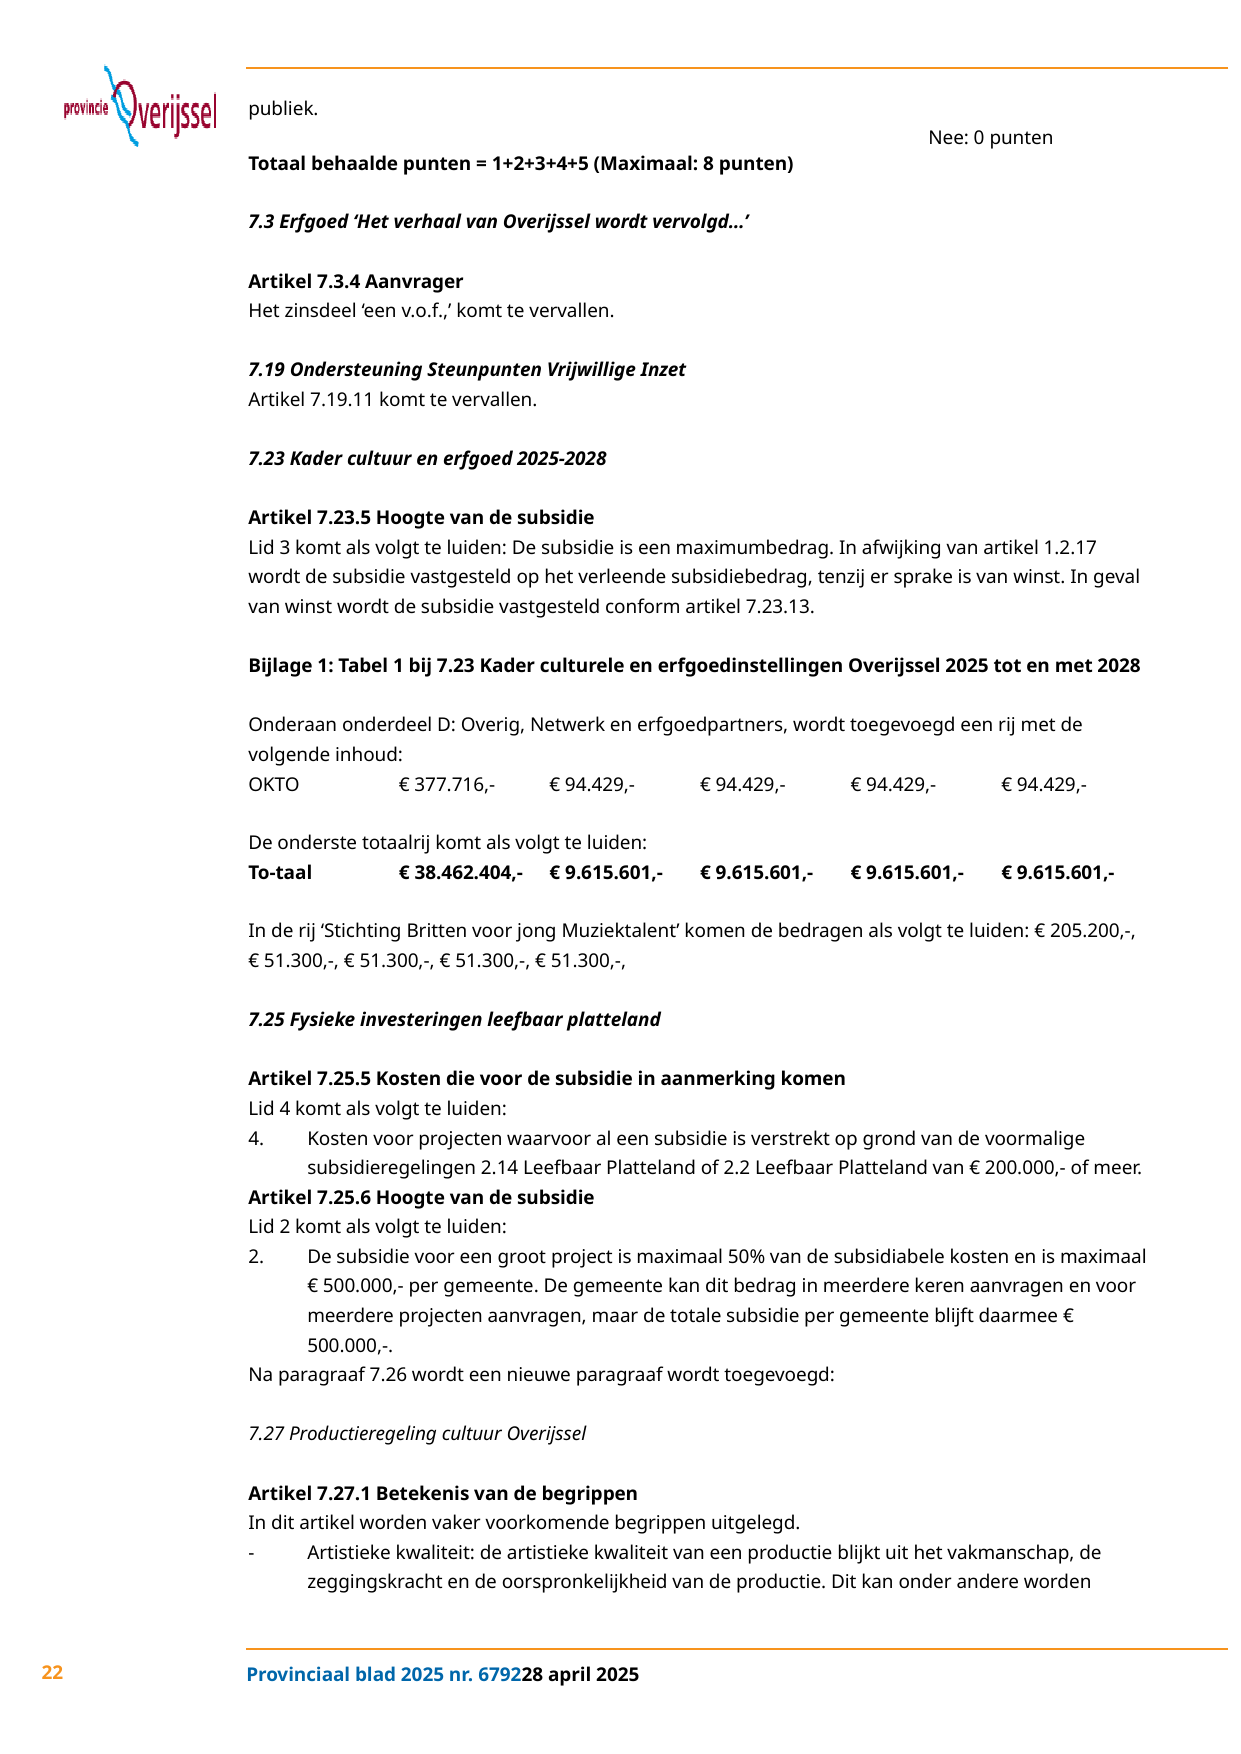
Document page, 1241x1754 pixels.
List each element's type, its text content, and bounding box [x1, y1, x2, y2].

table_cell [928, 150, 1152, 176]
text In dit artikel worden vaker voorkomende begrippen uitgelegd. [248, 1509, 1152, 1535]
table_header € 94.429,- [700, 771, 850, 797]
text Onderaan onderdeel D: Overig, Netwerk en erfgoedpartners, wordt toegevoegd een rij met de volgende inhoud: [248, 712, 1152, 767]
table_header € 94.429,- [1001, 771, 1152, 797]
table_cell Nee: 0 punten [928, 95, 1152, 150]
text Het zinsdeel ‘een v.o.f.,’ komt te vervallen. [248, 297, 1152, 323]
table_cell Totaal behaalde punten = 1+2+3+4+5 (Maximaal: 8 punten) [248, 150, 928, 176]
picture [41, 47, 231, 172]
text 7.19 Ondersteuning Steunpunten Vrijwillige Inzet [248, 357, 1152, 382]
text 7.23 Kader cultuur en erfgoed 2025-2028 [248, 445, 1152, 471]
table_header OKTO [248, 771, 398, 797]
text Artikel 7.25.6 Hoogte van de subsidie [248, 1184, 1152, 1209]
text De onderste totaalrij komt als volgt te luiden: [248, 829, 1152, 855]
text Na paragraaf 7.26 wordt een nieuwe paragraaf wordt toegevoegd: [248, 1361, 1152, 1387]
text In de rij ‘Stichting Britten voor jong Muziektalent’ komen de bedragen als volgt te luiden: € 205.200,-, [248, 918, 1152, 943]
text Lid 3 komt als volgt te luiden: De subsidie is een maximumbedrag. In afwijking van artikel 1.2.17 wordt de subsidie vastgesteld op het verleende subsidiebedrag, tenzij er sprake is van winst. In geval van winst wordt de subsidie vastgesteld conform artikel 7.23.13. [248, 534, 1152, 619]
list Kosten voor projecten waarvoor al een subsidie is verstrekt op grond van de voormalige subsidieregelingen 2.14 Leefbaar Platteland of 2.2 Leefbaar Platteland van € 200.000,- of meer. [248, 1125, 1152, 1180]
text Lid 4 komt als volgt te luiden: [248, 1095, 1152, 1121]
text Lid 2 komt als volgt te luiden: [248, 1213, 1152, 1239]
table_cell publiek. [248, 95, 928, 150]
table_header € 94.429,- [850, 771, 1001, 797]
text 7.3 Erfgoed ‘Het verhaal van Overijssel wordt vervolgd…’ [248, 209, 1152, 234]
table_header € 377.716,- [399, 771, 549, 797]
list De subsidie voor een groot project is maximaal 50% van de subsidiabele kosten en is maximaal € 500.000,- per gemeente. De gemeente kan dit bedrag in meerdere keren aanvragen en voor meerdere projecten aanvragen, maar de totale subsidie per gemeente blijft daarmee € 500.000,-. [248, 1243, 1152, 1357]
text 7.27 Productieregeling cultuur Overijssel [248, 1421, 1152, 1446]
text € 51.300,-, € 51.300,-, € 51.300,-, € 51.300,-, [248, 947, 1152, 973]
table_header € 9.615.601,- [700, 859, 850, 885]
table_header € 38.462.404,- [399, 859, 549, 885]
table_header € 9.615.601,- [1001, 859, 1152, 885]
table_header € 94.429,- [549, 771, 700, 797]
list Artistieke kwaliteit: de artistieke kwaliteit van een productie blijkt uit het vakmanschap, de zeggingskracht en de oorspronkelijkheid van de productie. Dit kan onder andere worden [248, 1539, 1152, 1594]
text Bijlage 1: Tabel 1 bij 7.23 Kader culturele en erfgoedinstellingen Overijssel 2025 tot en met 2028 [248, 652, 1152, 678]
text 7.25 Fysieke investeringen leefbaar platteland [248, 1006, 1152, 1032]
text Artikel 7.27.1 Betekenis van de begrippen [248, 1480, 1152, 1505]
text Artikel 7.25.5 Kosten die voor de subsidie in aanmerking komen [248, 1066, 1152, 1091]
table_header € 9.615.601,- [850, 859, 1001, 885]
text Artikel 7.3.4 Aanvrager [248, 268, 1152, 293]
text Artikel 7.23.5 Hoogte van de subsidie [248, 504, 1152, 530]
table_header To-taal [248, 859, 398, 885]
table_header € 9.615.601,- [549, 859, 700, 885]
text Artikel 7.19.11 komt te vervallen. [248, 386, 1152, 412]
